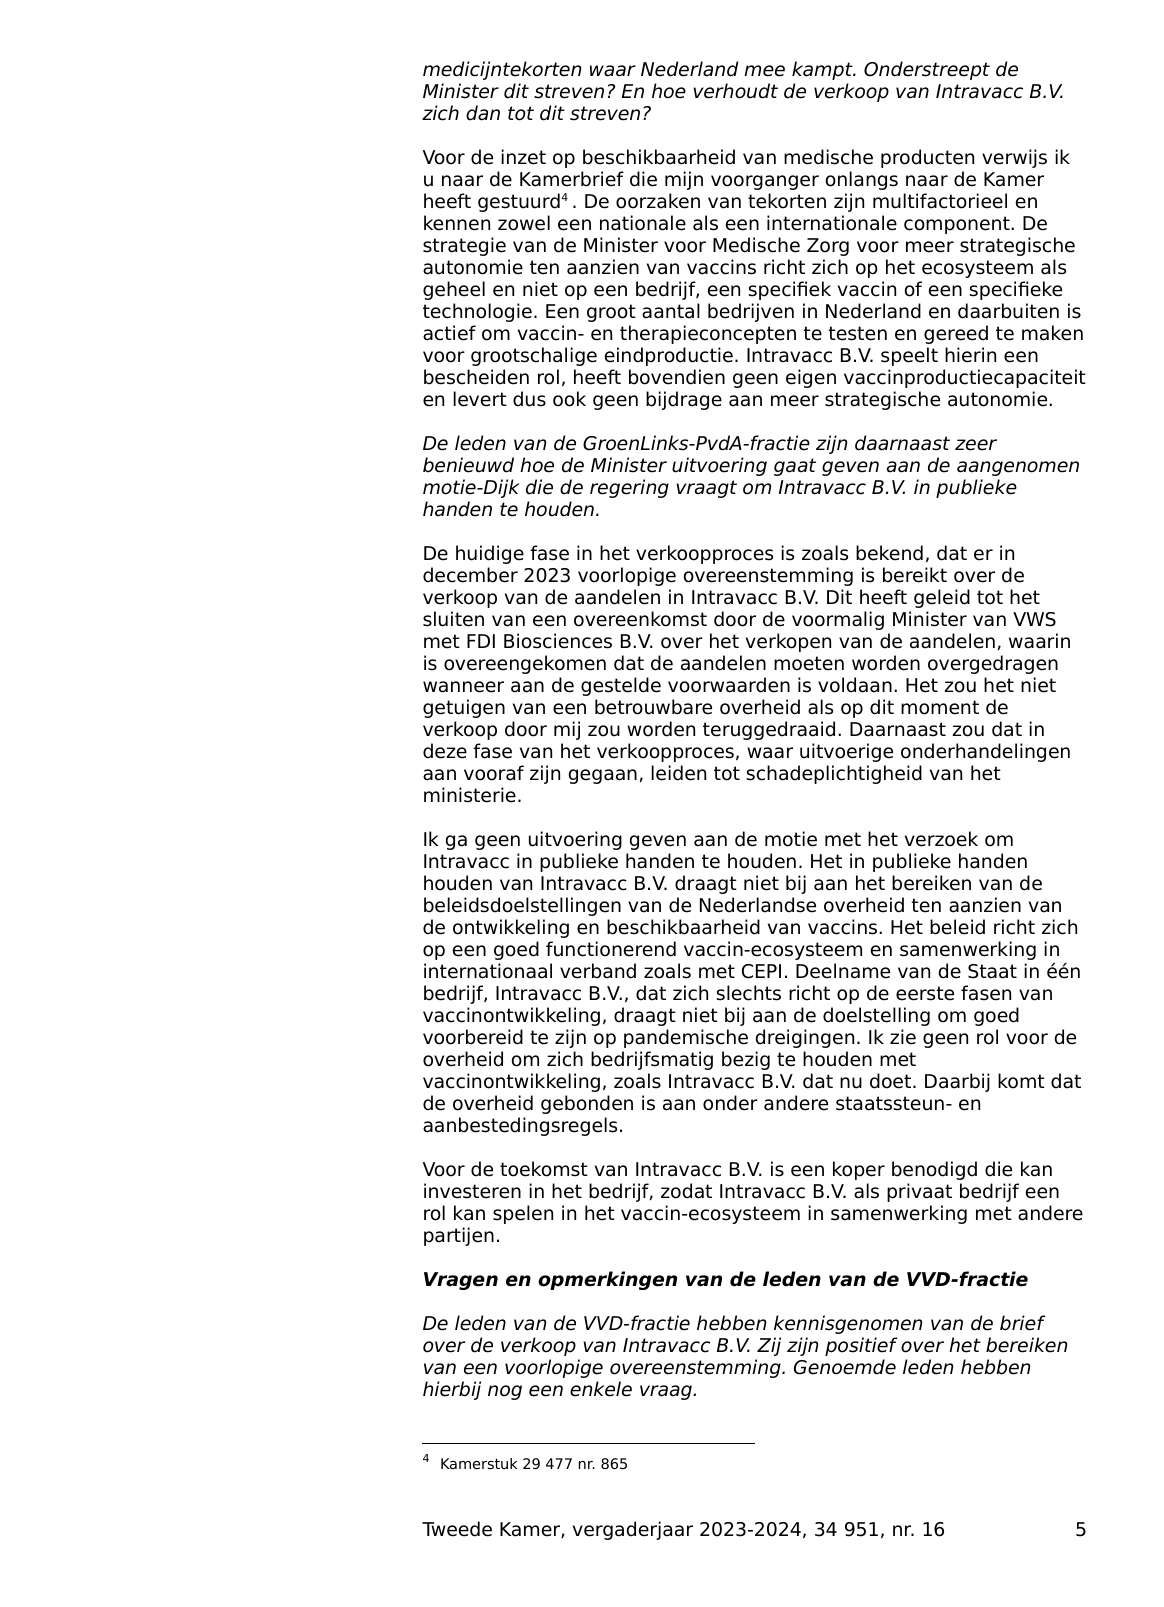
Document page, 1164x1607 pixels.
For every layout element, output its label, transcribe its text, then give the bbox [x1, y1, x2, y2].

text Ik ga geen uitvoering geven aan de motie met het verzoek om Intravacc in publieke handen te houden. Het in publieke handen houden van Intravacc B.V. draagt niet bij aan het bereiken van de beleidsdoelstellingen van de Nederlandse overheid ten aanzien van de ontwikkeling en beschikbaarheid van vaccins. Het beleid richt zich op een goed functionerend vaccin-ecosysteem en samenwerking in internationaal verband zoals met CEPI. Deelname van de Staat in één bedrijf, Intravacc B.V., dat zich slechts richt op de eerste fasen van vaccinontwikkeling, draagt niet bij aan de doelstelling om goed voorbereid te zijn op pandemische dreigingen. Ik zie geen rol voor de overheid om zich bedrijfsmatig bezig te houden met vaccinontwikkeling, zoals Intravacc B.V. dat nu doet. Daarbij komt dat de overheid gebonden is aan onder andere staatssteun- en aanbestedingsregels. [422, 829, 1087, 1137]
text De huidige fase in het verkoopproces is zoals bekend, dat er in december 2023 voorlopige overeenstemming is bereikt over de verkoop van de aandelen in Intravacc B.V. Dit heeft geleid tot het sluiten van een overeenkomst door de voormalig Minister van VWS met FDI Biosciences B.V. over het verkopen van de aandelen, waarin is overeengekomen dat de aandelen moeten worden overgedragen wanneer aan de gestelde voorwaarden is voldaan. Het zou het niet getuigen van een betrouwbare overheid als op dit moment de verkoop door mij zou worden teruggedraaid. Daarnaast zou dat in deze fase van het verkoopproces, waar uitvoerige onderhandelingen aan vooraf zijn gegaan, leiden tot schadeplichtigheid van het ministerie. [422, 543, 1087, 807]
text De leden van de GroenLinks-PvdA-fractie zijn daarnaast zeer benieuwd hoe de Minister uitvoering gaat geven aan de aangenomen motie-Dijk die de regering vraagt om Intravacc B.V. in publieke handen te houden. [422, 433, 1087, 521]
text De leden van de VVD-fractie hebben kennisgenomen van de brief over de verkoop van Intravacc B.V. Zij zijn positief over het bereiken van een voorlopige overeenstemming. Genoemde leden hebben hierbij nog een enkele vraag. [422, 1313, 1087, 1401]
text Kamerstuk 29 477 nr. 865 [422, 1452, 1087, 1474]
text medicijntekorten waar Nederland mee kampt. Onderstreept de Minister dit streven? En hoe verhoudt de verkoop van Intravacc B.V. zich dan tot dit streven? [422, 59, 1087, 125]
text Voor de toekomst van Intravacc B.V. is een koper benodigd die kan investeren in het bedrijf, zodat Intravacc B.V. als privaat bedrijf een rol kan spelen in het vaccin-ecosysteem in samenwerking met andere partijen. [422, 1159, 1087, 1247]
subtitle Vragen en opmerkingen van de leden van de VVD-fractie [422, 1269, 1087, 1291]
text Voor de inzet op beschikbaarheid van medische producten verwijs ik u naar de Kamerbrief die mijn voorganger onlangs naar de Kamer heeft gestuurd. De oorzaken van tekorten zijn multifactorieel en kennen zowel een nationale als een internationale component. De strategie van de Minister voor Medische Zorg voor meer strategische autonomie ten aanzien van vaccins richt zich op het ecosysteem als geheel en niet op een bedrijf, een specifiek vaccin of een specifieke technologie. Een groot aantal bedrijven in Nederland en daarbuiten is actief om vaccin- en therapieconcepten te testen en gereed te maken voor grootschalige eindproductie. Intravacc B.V. speelt hierin een bescheiden rol, heeft bovendien geen eigen vaccinproductiecapaciteit en levert dus ook geen bijdrage aan meer strategische autonomie. [422, 147, 1087, 411]
